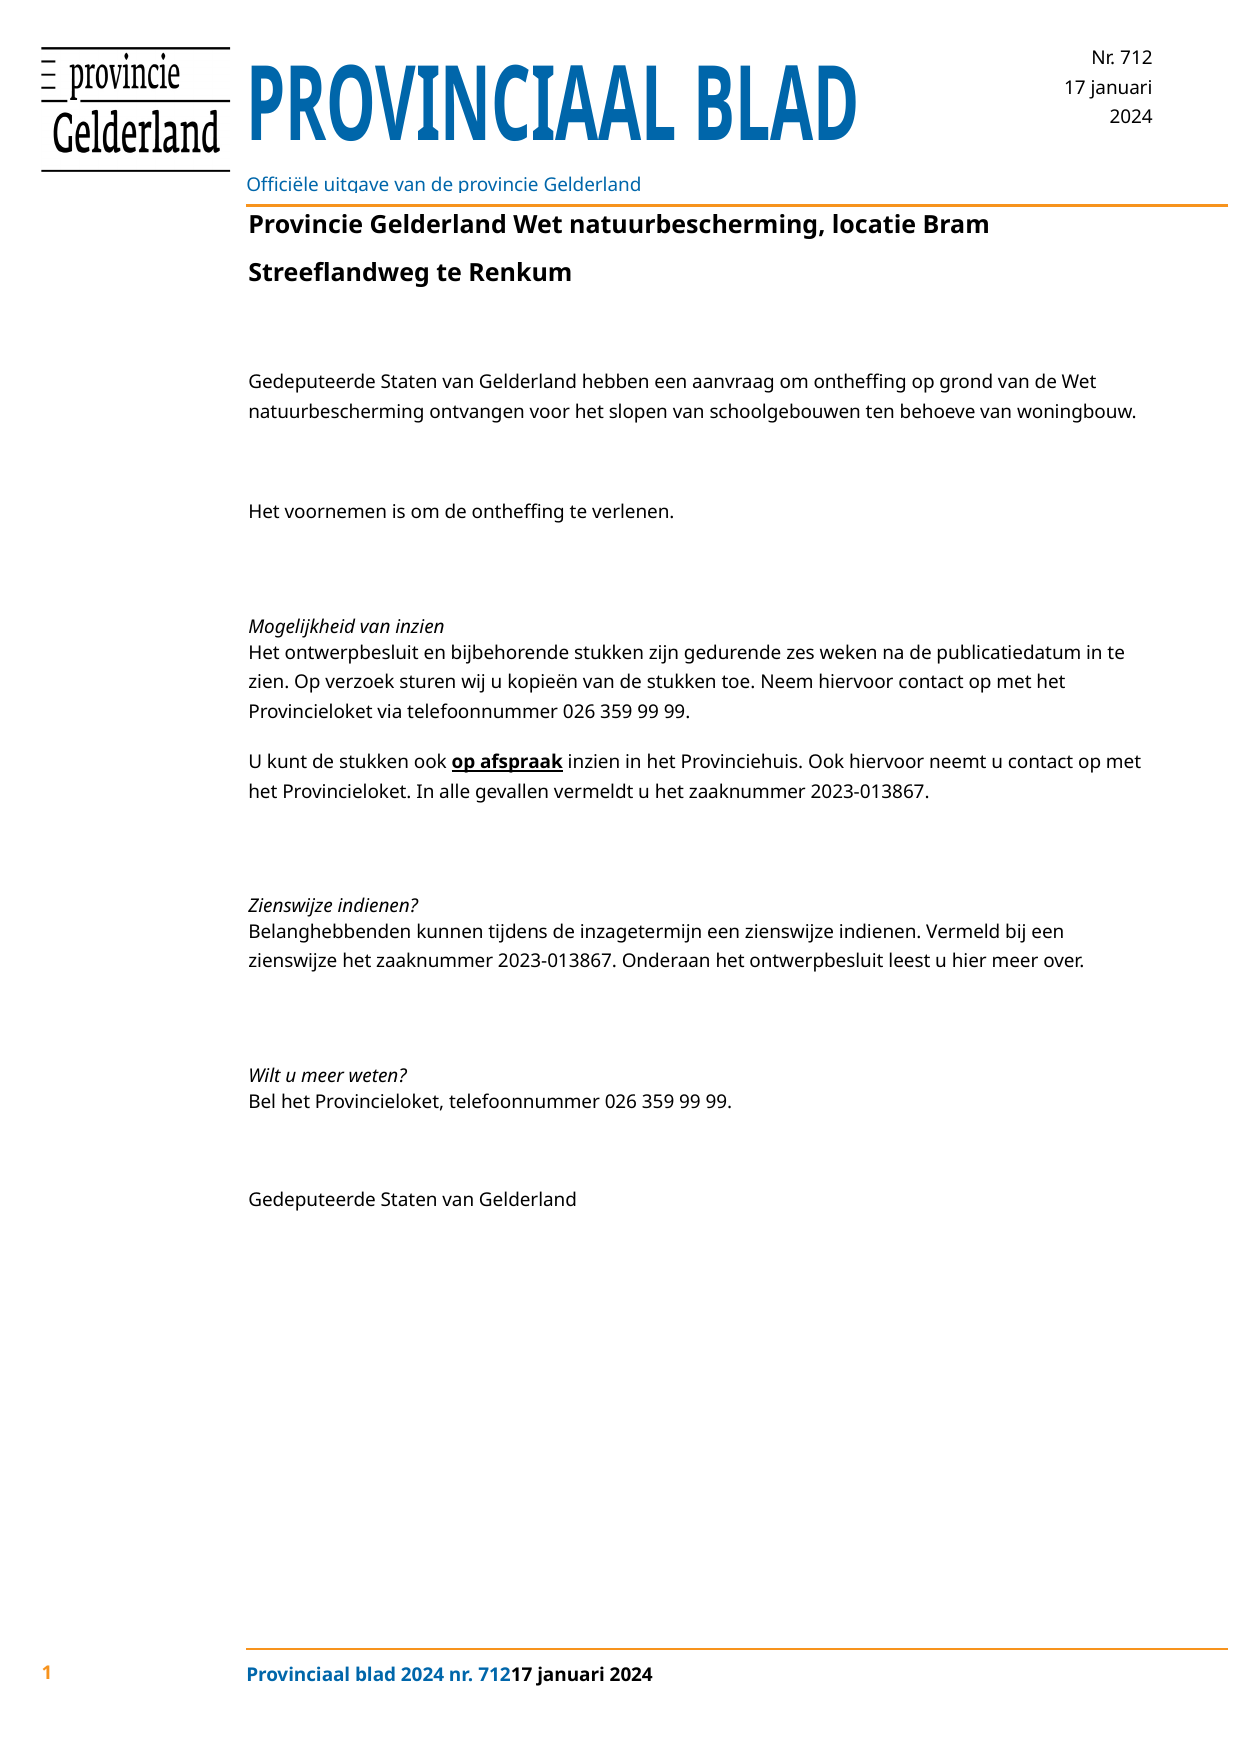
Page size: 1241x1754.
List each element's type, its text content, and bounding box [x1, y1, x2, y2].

text U kunt de stukken ook op afspraak inzien in het Provinciehuis. Ook hiervoor neemt u contact op met het Provincieloket. In alle gevallen vermeldt u het zaaknummer 2023-013867. [248, 748, 1152, 804]
text Mogelijkheid van inzien [248, 613, 1152, 639]
text Gedeputeerde Staten van Gelderland hebben een aanvraag om ontheffing op grond van de Wet natuurbescherming ontvangen voor het slopen van schoolgebouwen ten behoeve van woningbouw. [248, 368, 1152, 424]
text Provincie Gelderland Wet natuurbescherming, locatie Bram Streeflandweg te Renkum [248, 207, 1152, 288]
text Het voornemen is om de ontheffing te verlenen. [248, 499, 1152, 524]
text Wilt u meer weten? [248, 1062, 1152, 1088]
picture [41, 47, 231, 172]
text Zienswijze indienen? [248, 892, 1152, 918]
text Het ontwerpbesluit en bijbehorende stukken zijn gedurende zes weken na de publicatiedatum in te zien. Op verzoek sturen wij u kopieën van de stukken toe. Neem hiervoor contact op met het Provincieloket via telefoonnummer 026 359 99 99. [248, 639, 1152, 724]
text Bel het Provincieloket, telefoonnummer 026 359 99 99. [248, 1088, 1152, 1113]
text Belanghebbenden kunnen tijdens de inzagetermijn een zienswijze indienen. Vermeld bij een zienswijze het zaaknummer 2023-013867. Onderaan het ontwerpbesluit leest u hier meer over. [248, 918, 1152, 973]
text Gedeputeerde Staten van Gelderland [248, 1186, 1152, 1212]
